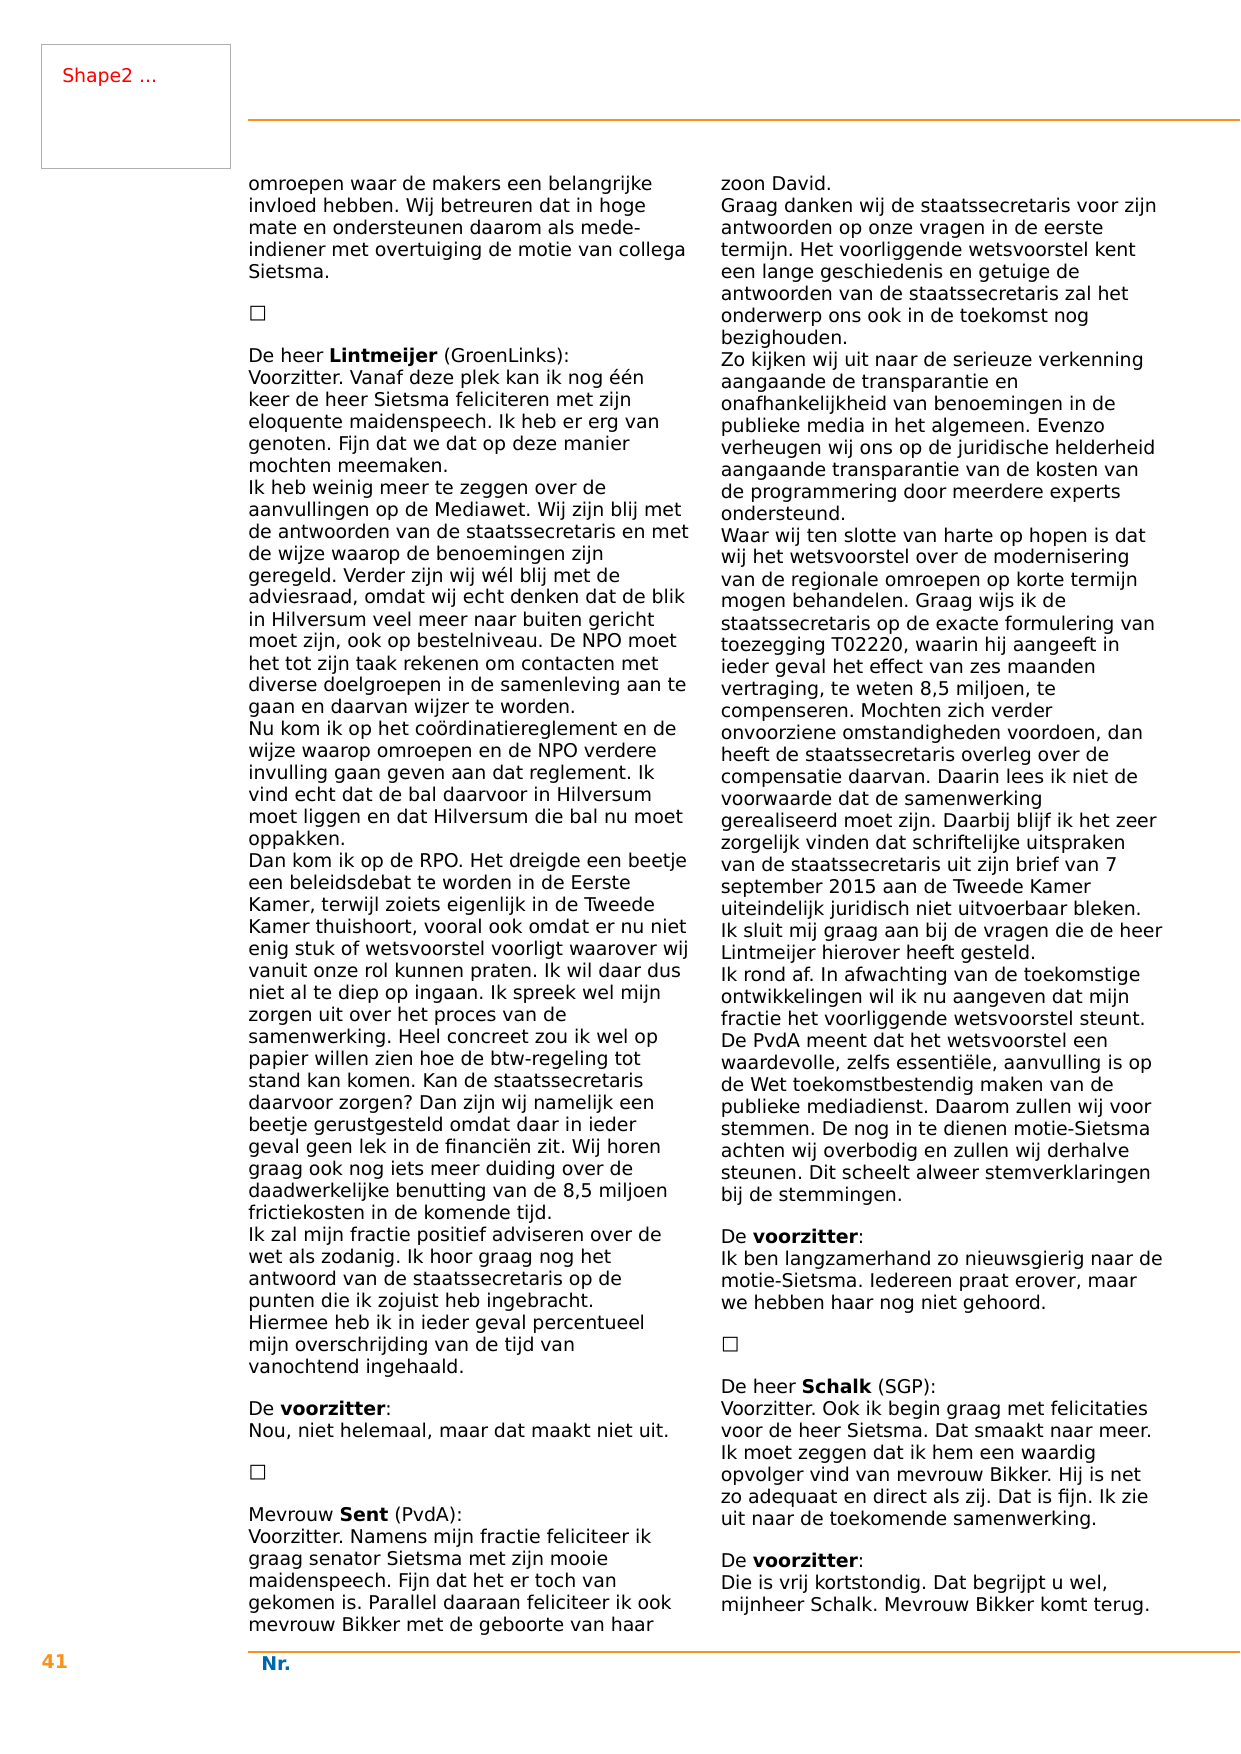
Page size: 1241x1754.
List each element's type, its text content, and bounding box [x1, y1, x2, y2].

text Zo kijken wij uit naar de serieuze verkenning aangaande de transparantie en onafhankelijkheid van benoemingen in de publieke media in het algemeen. Evenzo verheugen wij ons op de juridische helderheid aangaande transparantie van de kosten van de programmering door meerdere experts ondersteund. [721, 349, 1163, 524]
text Nou, niet helemaal, maar dat maakt niet uit. [248, 1420, 691, 1442]
text Waar wij ten slotte van harte op hopen is dat wij het wetsvoorstel over de modernisering van de regionale omroepen op korte termijn mogen behandelen. Graag wijs ik de staatssecretaris op de exacte formulering van toezegging T02220, waarin hij aangeeft in ieder geval het effect van zes maanden vertraging, te weten 8,5 miljoen, te compenseren. Mochten zich verder onvoorziene omstandigheden voordoen, dan heeft de staatssecretaris overleg over de compensatie daarvan. Daarin lees ik niet de voorwaarde dat de samenwerking gerealiseerd moet zijn. Daarbij blijf ik het zeer zorgelijk vinden dat schriftelijke uitspraken van de staatssecretaris uit zijn brief van 7 september 2015 aan de Tweede Kamer uiteindelijk juridisch niet uitvoerbaar bleken. Ik sluit mij graag aan bij de vragen die de heer Lintmeijer hierover heeft gesteld. [721, 524, 1163, 964]
text Ik heb weinig meer te zeggen over de aanvullingen op de Mediawet. Wij zijn blij met de antwoorden van de staatssecretaris en met de wijze waarop de benoemingen zijn geregeld. Verder zijn wij wél blij met de adviesraad, omdat wij echt denken dat de blik in Hilversum veel meer naar buiten gericht moet zijn, ook op bestelniveau. De NPO moet het tot zijn taak rekenen om contacten met diverse doelgroepen in de samenleving aan te gaan en daarvan wijzer te worden. [248, 477, 691, 718]
text Nu kom ik op het coördinatiereglement en de wijze waarop omroepen en de NPO verdere invulling gaan geven aan dat reglement. Ik vind echt dat de bal daarvoor in Hilversum moet liggen en dat Hilversum die bal nu moet oppakken. [248, 718, 691, 850]
text ⬜ [248, 303, 691, 325]
text Ik ben langzamerhand zo nieuwsgierig naar de motie-Sietsma. Iedereen praat erover, maar we hebben haar nog niet gehoord. [721, 1248, 1163, 1314]
text Graag danken wij de staatssecretaris voor zijn antwoorden op onze vragen in de eerste termijn. Het voorliggende wetsvoorstel kent een lange geschiedenis en getuige de antwoorden van de staatssecretaris zal het onderwerp ons ook in de toekomst nog bezighouden. [721, 195, 1163, 349]
text ⬜ [248, 1462, 691, 1484]
text Voorzitter. Namens mijn fractie feliciteer ik graag senator Sietsma met zijn mooie maidenspeech. Fijn dat het er toch van gekomen is. Parallel daaraan feliciteer ik ook mevrouw Bikker met de geboorte van haar [248, 1526, 691, 1636]
text Dan kom ik op de RPO. Het dreigde een beetje een beleidsdebat te worden in de Eerste Kamer, terwijl zoiets eigenlijk in de Tweede Kamer thuishoort, vooral ook omdat er nu niet enig stuk of wetsvoorstel voorligt waarover wij vanuit onze rol kunnen praten. Ik wil daar dus niet al te diep op ingaan. Ik spreek wel mijn zorgen uit over het proces van de samenwerking. Heel concreet zou ik wel op papier willen zien hoe de btw-regeling tot stand kan komen. Kan de staatssecretaris daarvoor zorgen? Dan zijn wij namelijk een beetje gerustgesteld omdat daar in ieder geval geen lek in de financiën zit. Wij horen graag ook nog iets meer duiding over de daadwerkelijke benutting van de 8,5 miljoen frictiekosten in de komende tijd. [248, 850, 691, 1224]
text zoon David. [721, 173, 1163, 195]
text De voorzitter: [248, 1398, 691, 1420]
text Die is vrij kortstondig. Dat begrijpt u wel, mijnheer Schalk. Mevrouw Bikker komt terug. [721, 1572, 1163, 1616]
text Hiermee heb ik in ieder geval percentueel mijn overschrijding van de tijd van vanochtend ingehaald. [248, 1312, 691, 1378]
text Voorzitter. Vanaf deze plek kan ik nog één keer de heer Sietsma feliciteren met zijn eloquente maidenspeech. Ik heb er erg van genoten. Fijn dat we dat op deze manier mochten meemaken. [248, 367, 691, 477]
text De voorzitter: [721, 1226, 1163, 1248]
text Mevrouw Sent (PvdA): [248, 1504, 691, 1526]
text omroepen waar de makers een belangrijke invloed hebben. Wij betreuren dat in hoge mate en ondersteunen daarom als mede-indiener met overtuiging de motie van collega Sietsma. [248, 173, 691, 283]
text Voorzitter. Ook ik begin graag met felicitaties voor de heer Sietsma. Dat smaakt naar meer. Ik moet zeggen dat ik hem een waardig opvolger vind van mevrouw Bikker. Hij is net zo adequaat en direct als zij. Dat is fijn. Ik zie uit naar de toekomende samenwerking. [721, 1398, 1163, 1529]
text De heer Schalk (SGP): [721, 1376, 1163, 1398]
text De voorzitter: [721, 1549, 1163, 1572]
text ⬜ [721, 1334, 1163, 1356]
text Ik rond af. In afwachting van de toekomstige ontwikkelingen wil ik nu aangeven dat mijn fractie het voorliggende wetsvoorstel steunt. De PvdA meent dat het wetsvoorstel een waardevolle, zelfs essentiële, aanvulling is op de Wet toekomstbestendig maken van de publieke mediadienst. Daarom zullen wij voor stemmen. De nog in te dienen motie-Sietsma achten wij overbodig en zullen wij derhalve steunen. Dit scheelt alweer stemverklaringen bij de stemmingen. [721, 964, 1163, 1206]
text De heer Lintmeijer (GroenLinks): [248, 345, 691, 367]
text Ik zal mijn fractie positief adviseren over de wet als zodanig. Ik hoor graag nog het antwoord van de staatssecretaris op de punten die ik zojuist heb ingebracht. [248, 1224, 691, 1312]
